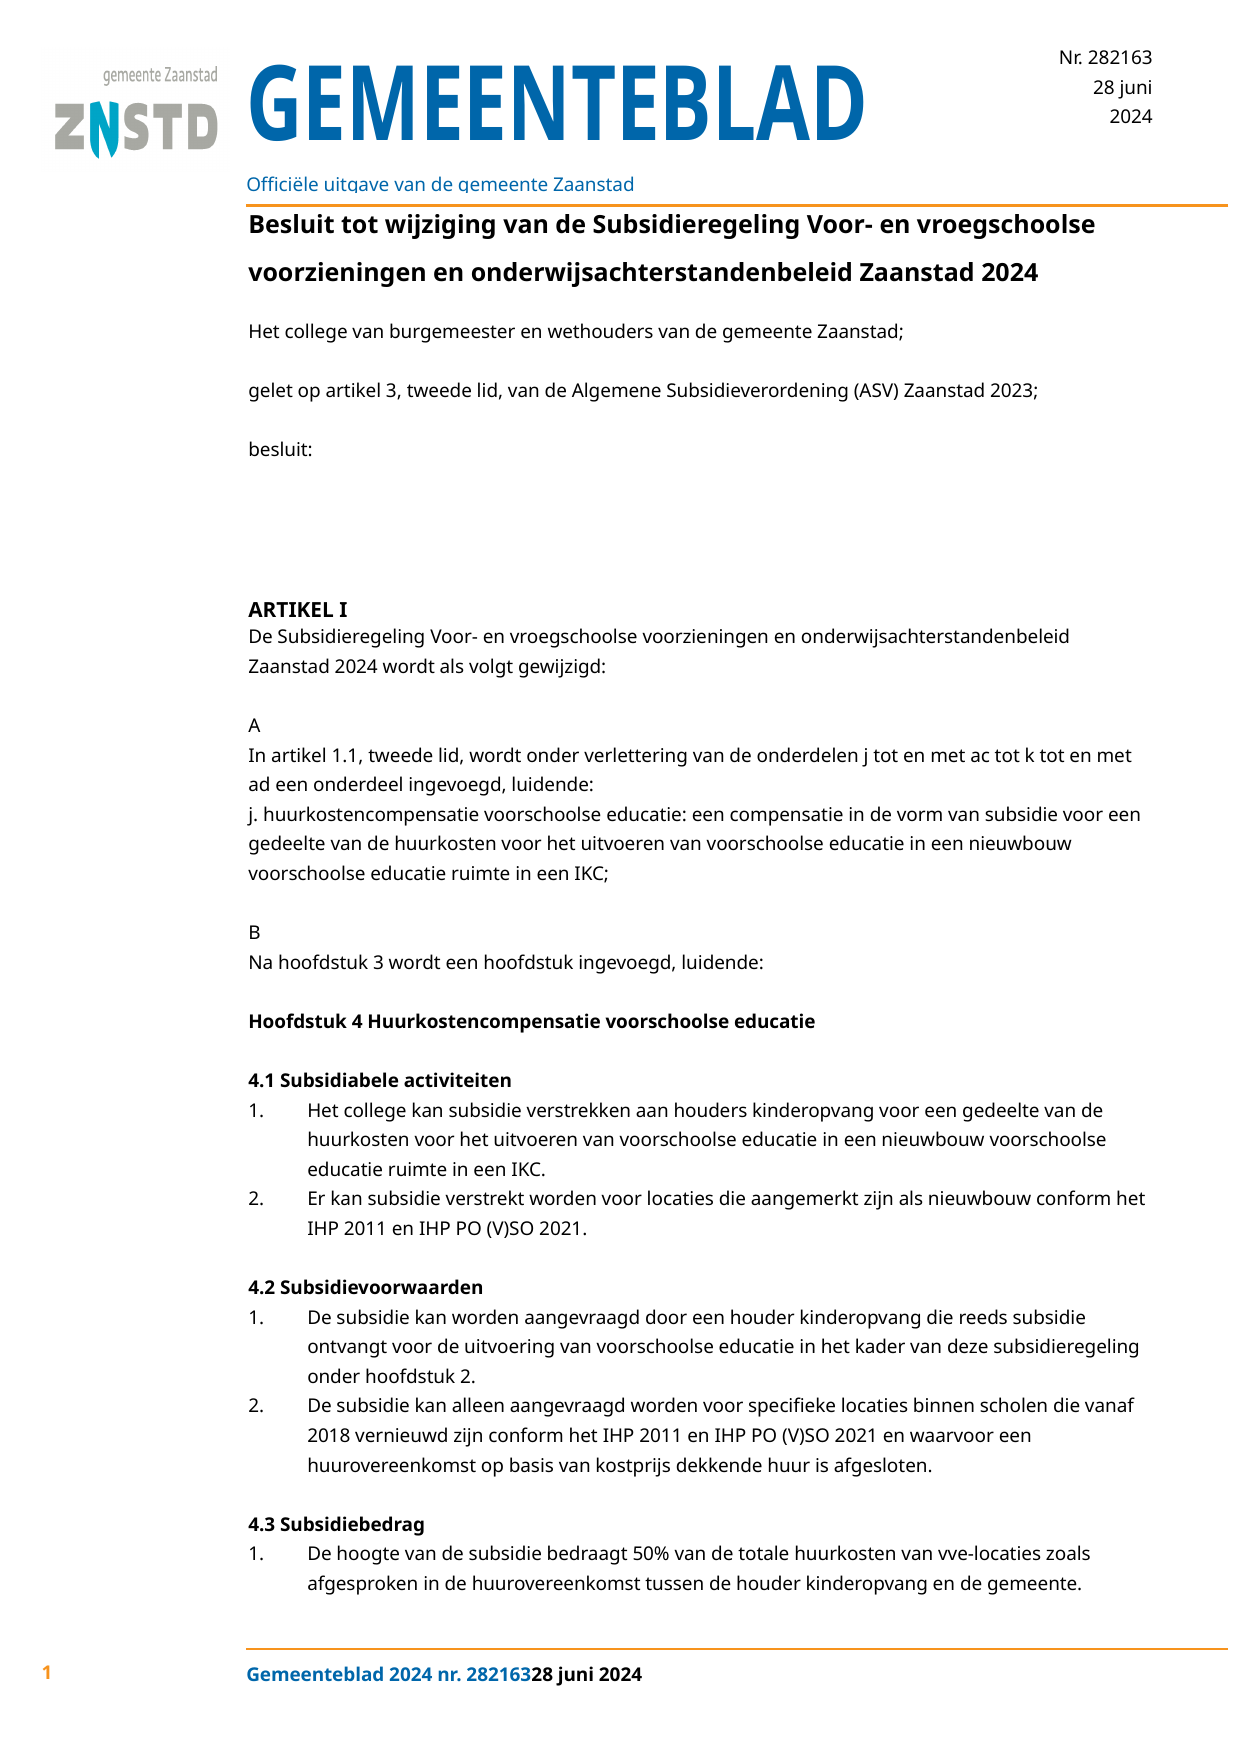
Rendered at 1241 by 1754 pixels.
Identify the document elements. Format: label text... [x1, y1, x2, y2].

text 4.3 Subsidiebedrag [248, 1511, 1152, 1537]
text Na hoofdstuk 3 wordt een hoofdstuk ingevoegd, luidende: [248, 949, 1152, 975]
list De subsidie kan alleen aangevraagd worden voor specifieke locaties binnen scholen die vanaf 2018 vernieuwd zijn conform het IHP 2011 en IHP PO (V)SO 2021 en waarvoor een huurovereenkomst op basis van kostprijs dekkende huur is afgesloten. [248, 1393, 1152, 1478]
text In artikel 1.1, tweede lid, wordt onder verlettering van de onderdelen j tot en met ac tot k tot en met ad een onderdeel ingevoegd, luidende: [248, 742, 1152, 797]
text j. huurkostencompensatie voorschoolse educatie: een compensatie in de vorm van subsidie voor een gedeelte van de huurkosten voor het uitvoeren van voorschoolse educatie in een nieuwbouw voorschoolse educatie ruimte in een IKC; [248, 801, 1152, 886]
text besluit: [248, 436, 1152, 462]
list De subsidie kan worden aangevraagd door een houder kinderopvang die reeds subsidie ontvangt voor de uitvoering van voorschoolse educatie in het kader van deze subsidieregeling onder hoofdstuk 2. [248, 1304, 1152, 1389]
text Hoofdstuk 4 Huurkostencompensatie voorschoolse educatie [248, 1008, 1152, 1034]
list De hoogte van de subsidie bedraagt 50% van de totale huurkosten van vve-locaties zoals afgesproken in de huurovereenkomst tussen de houder kinderopvang en de gemeente. [248, 1541, 1152, 1596]
list Er kan subsidie verstrekt worden voor locaties die aangemerkt zijn als nieuwbouw conform het IHP 2011 en IHP PO (V)SO 2021. [248, 1186, 1152, 1241]
text A [248, 712, 1152, 738]
text Het college van burgemeester en wethouders van de gemeente Zaanstad; [248, 318, 1152, 344]
text 4.1 Subsidiabele activiteiten [248, 1067, 1152, 1093]
text 4.2 Subsidievoorwaarden [248, 1274, 1152, 1300]
text B [248, 919, 1152, 945]
text De Subsidieregeling Voor- en vroegschoolse voorzieningen en onderwijsachterstandenbeleid Zaanstad 2024 wordt als volgt gewijzigd: [248, 623, 1152, 679]
picture [41, 47, 231, 172]
text ARTIKEL I [248, 595, 1152, 623]
text gelet op artikel 3, tweede lid, van de Algemene Subsidieverordening (ASV) Zaanstad 2023; [248, 377, 1152, 403]
list Het college kan subsidie verstrekken aan houders kinderopvang voor een gedeelte van de huurkosten voor het uitvoeren van voorschoolse educatie in een nieuwbouw voorschoolse educatie ruimte in een IKC. [248, 1097, 1152, 1182]
text Besluit tot wijziging van de Subsidieregeling Voor- en vroegschoolse voorzieningen en onderwijsachterstandenbeleid Zaanstad 2024 [248, 207, 1152, 288]
